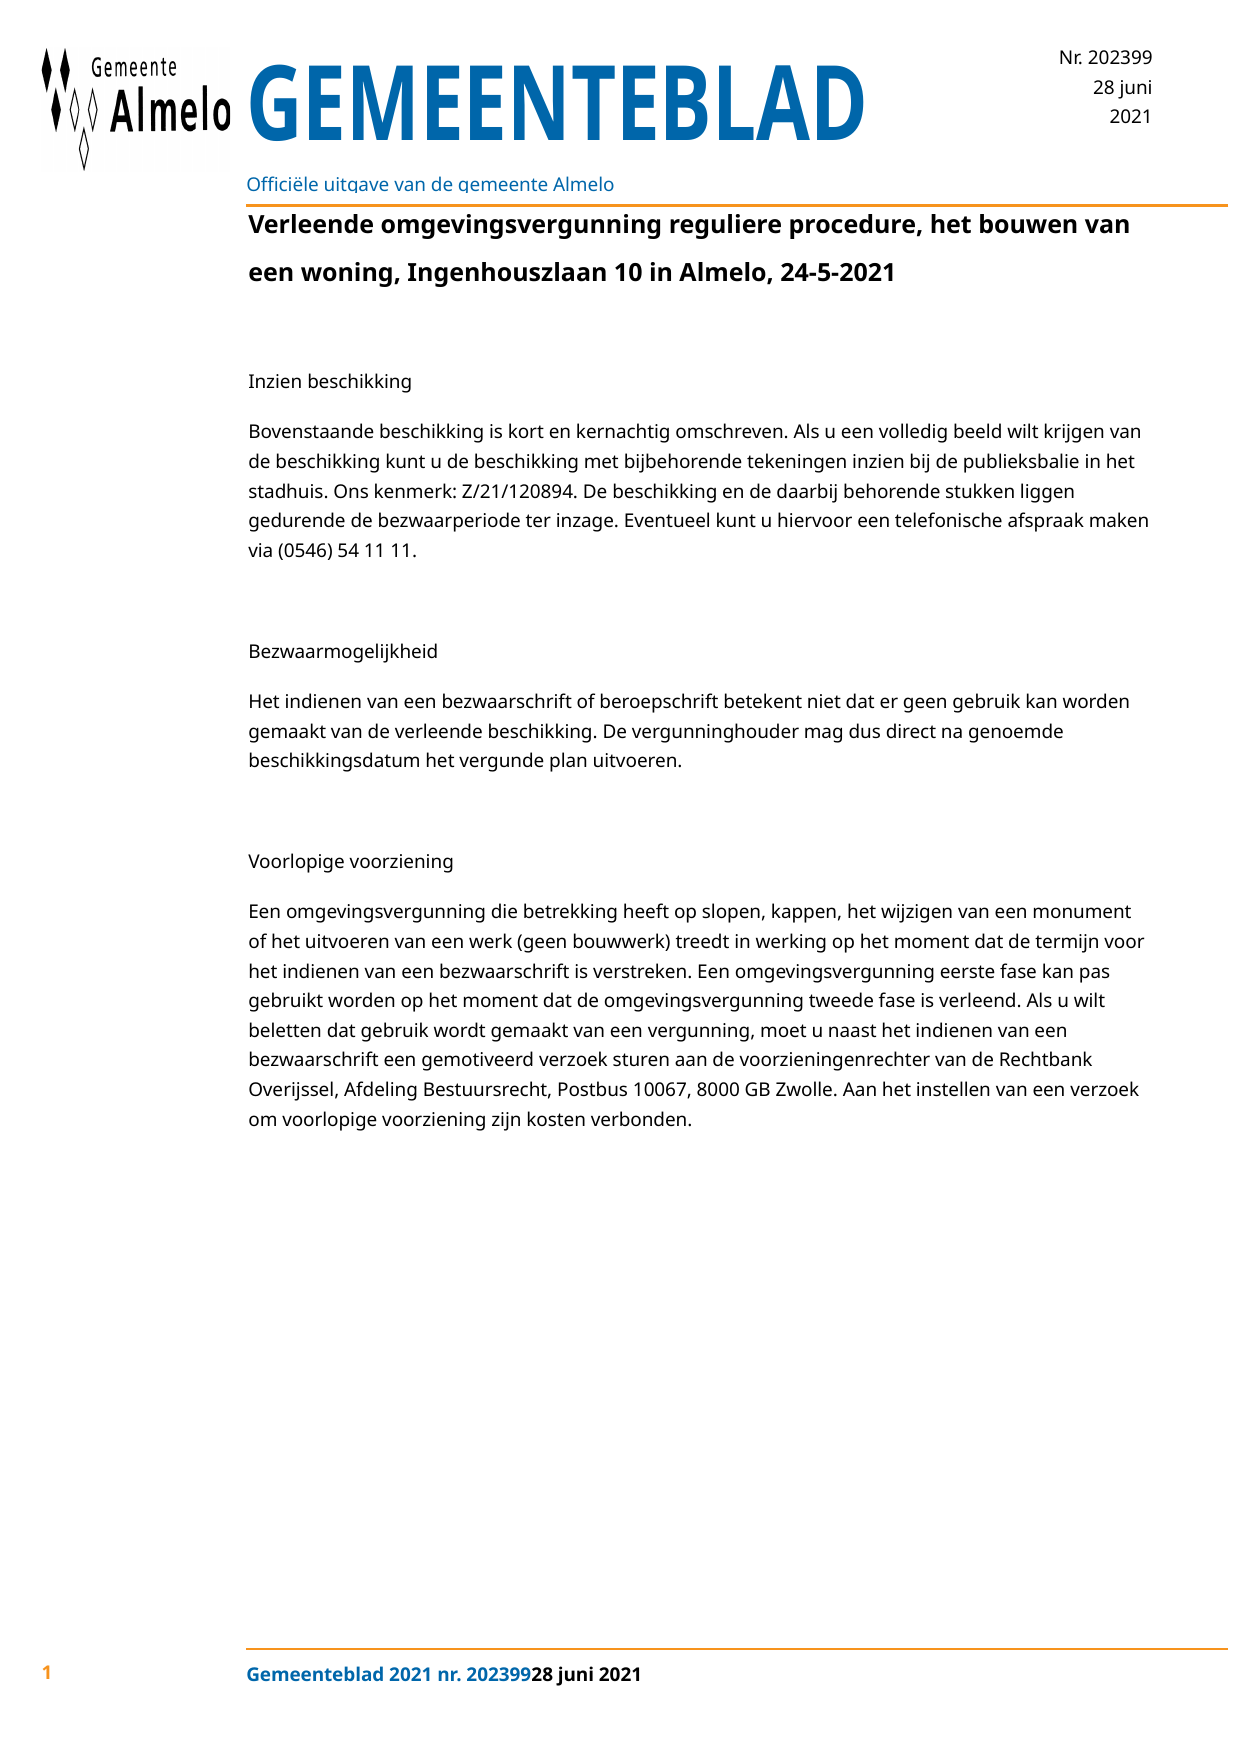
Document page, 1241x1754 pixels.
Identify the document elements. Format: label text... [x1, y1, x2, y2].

picture [41, 47, 231, 172]
text Voorlopige voorziening [248, 848, 1152, 874]
text Verleende omgevingsvergunning reguliere procedure, het bouwen van een woning, Ingenhouszlaan 10 in Almelo, 24-5-2021 [248, 207, 1152, 288]
text Het indienen van een bezwaarschrift of beroepschrift betekent niet dat er geen gebruik kan worden gemaakt van de verleende beschikking. De vergunninghouder mag dus direct na genoemde beschikkingsdatum het vergunde plan uitvoeren. [248, 688, 1152, 773]
text Inzien beschikking [248, 368, 1152, 394]
text Bovenstaande beschikking is kort en kernachtig omschreven. Als u een volledig beeld wilt krijgen van de beschikking kunt u de beschikking met bijbehorende tekeningen inzien bij de publieksbalie in het stadhuis. Ons kenmerk: Z/21/120894. De beschikking en de daarbij behorende stukken liggen gedurende de bezwaarperiode ter inzage. Eventueel kunt u hiervoor een telefonische afspraak maken via (0546) 54 11 11. [248, 419, 1152, 563]
text Een omgevingsvergunning die betrekking heeft op slopen, kappen, het wijzigen van een monument of het uitvoeren van een werk (geen bouwwerk) treedt in werking op het moment dat de termijn voor het indienen van een bezwaarschrift is verstreken. Een omgevingsvergunning eerste fase kan pas gebruikt worden op het moment dat de omgevingsvergunning tweede fase is verleend. Als u wilt beletten dat gebruik wordt gemaakt van een vergunning, moet u naast het indienen van een bezwaarschrift een gemotiveerd verzoek sturen aan de voorzieningenrechter van de Rechtbank Overijssel, Afdeling Bestuursrecht, Postbus 10067, 8000 GB Zwolle. Aan het instellen van een verzoek om voorlopige voorziening zijn kosten verbonden. [248, 899, 1152, 1132]
text Bezwaarmogelijkheid [248, 638, 1152, 664]
